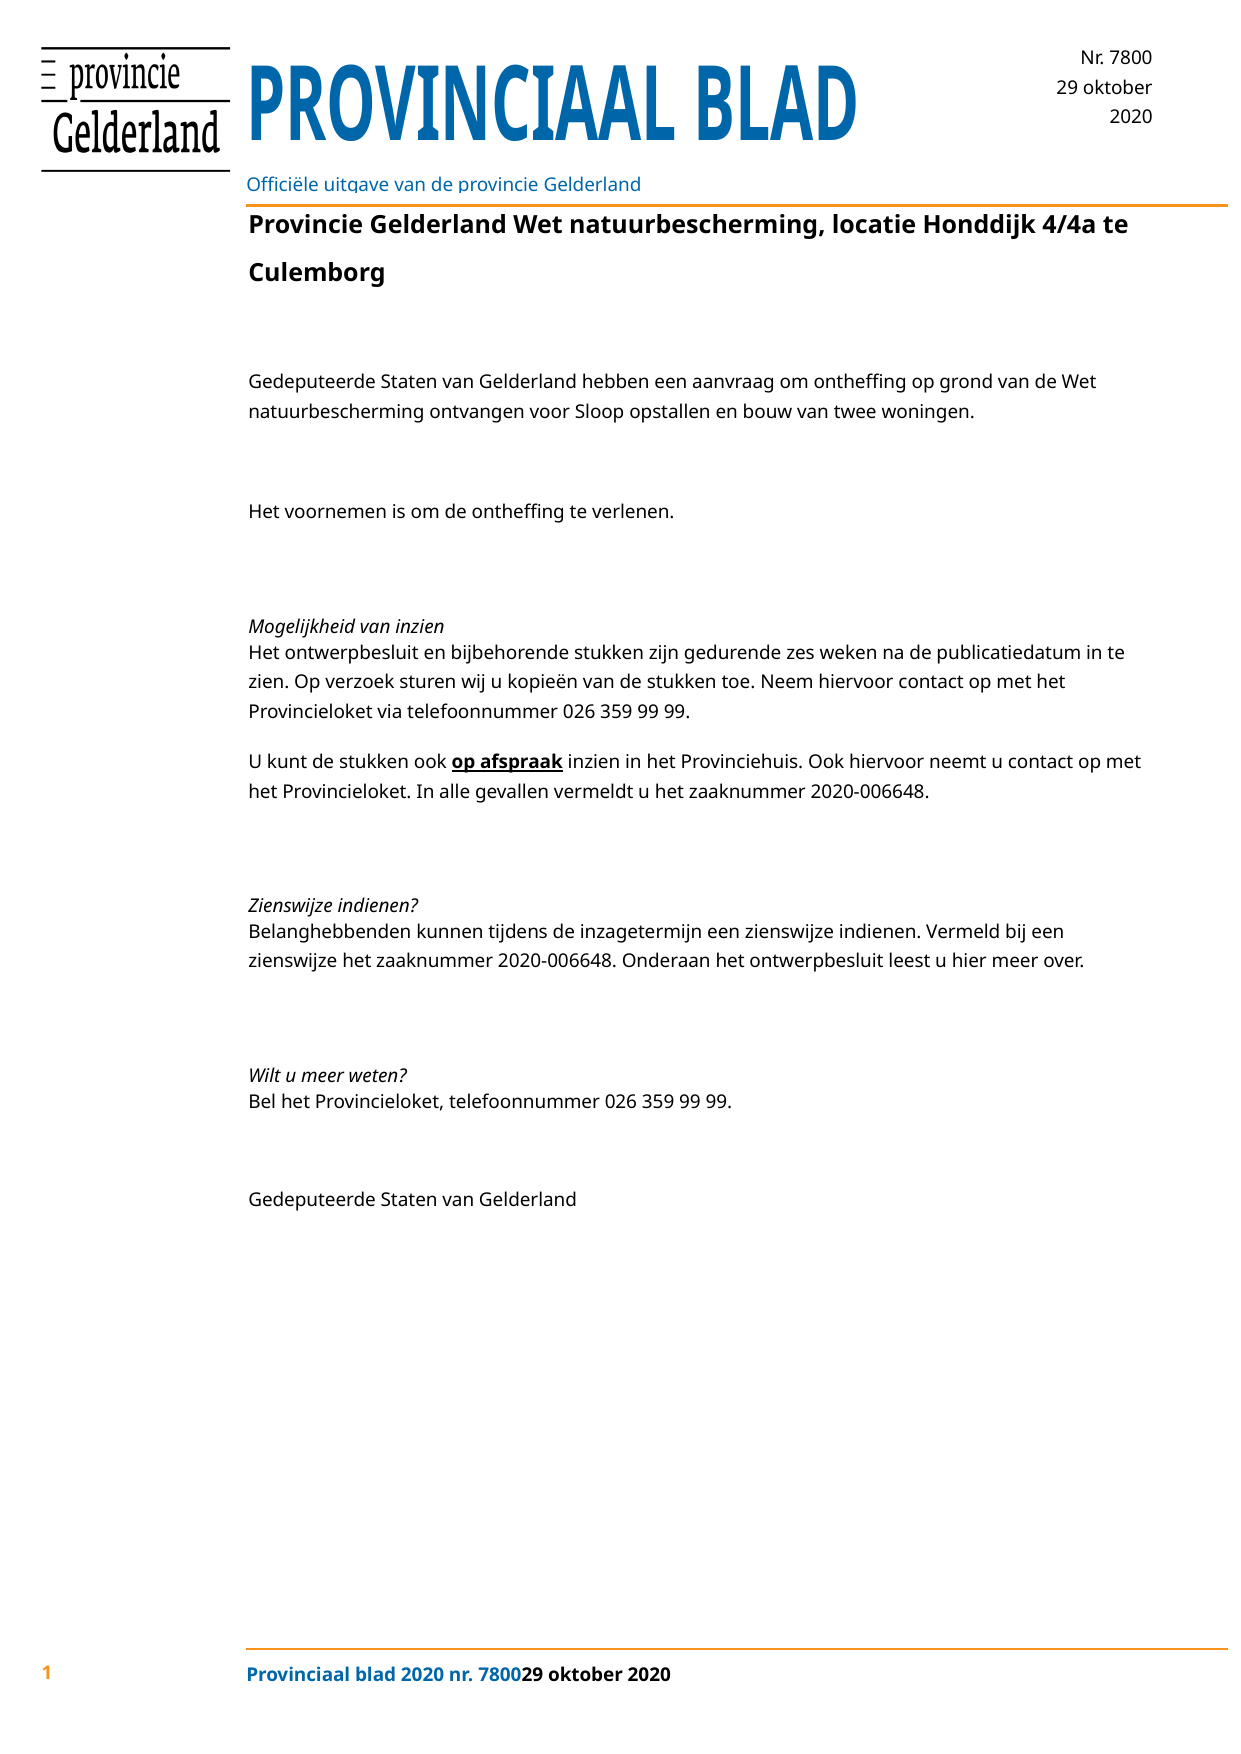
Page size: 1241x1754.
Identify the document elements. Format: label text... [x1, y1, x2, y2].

text Wilt u meer weten? [248, 1062, 1152, 1088]
text Het ontwerpbesluit en bijbehorende stukken zijn gedurende zes weken na de publicatiedatum in te zien. Op verzoek sturen wij u kopieën van de stukken toe. Neem hiervoor contact op met het Provincieloket via telefoonnummer 026 359 99 99. [248, 639, 1152, 724]
text Gedeputeerde Staten van Gelderland hebben een aanvraag om ontheffing op grond van de Wet natuurbescherming ontvangen voor Sloop opstallen en bouw van twee woningen. [248, 368, 1152, 424]
text Het voornemen is om de ontheffing te verlenen. [248, 499, 1152, 524]
picture [41, 47, 231, 172]
text Mogelijkheid van inzien [248, 613, 1152, 639]
text U kunt de stukken ook op afspraak inzien in het Provinciehuis. Ook hiervoor neemt u contact op met het Provincieloket. In alle gevallen vermeldt u het zaaknummer 2020-006648. [248, 748, 1152, 804]
text Zienswijze indienen? [248, 892, 1152, 918]
text Provincie Gelderland Wet natuurbescherming, locatie Honddijk 4/4a te Culemborg [248, 207, 1152, 288]
text Bel het Provincieloket, telefoonnummer 026 359 99 99. [248, 1088, 1152, 1113]
text Gedeputeerde Staten van Gelderland [248, 1186, 1152, 1212]
text Belanghebbenden kunnen tijdens de inzagetermijn een zienswijze indienen. Vermeld bij een zienswijze het zaaknummer 2020-006648. Onderaan het ontwerpbesluit leest u hier meer over. [248, 918, 1152, 973]
